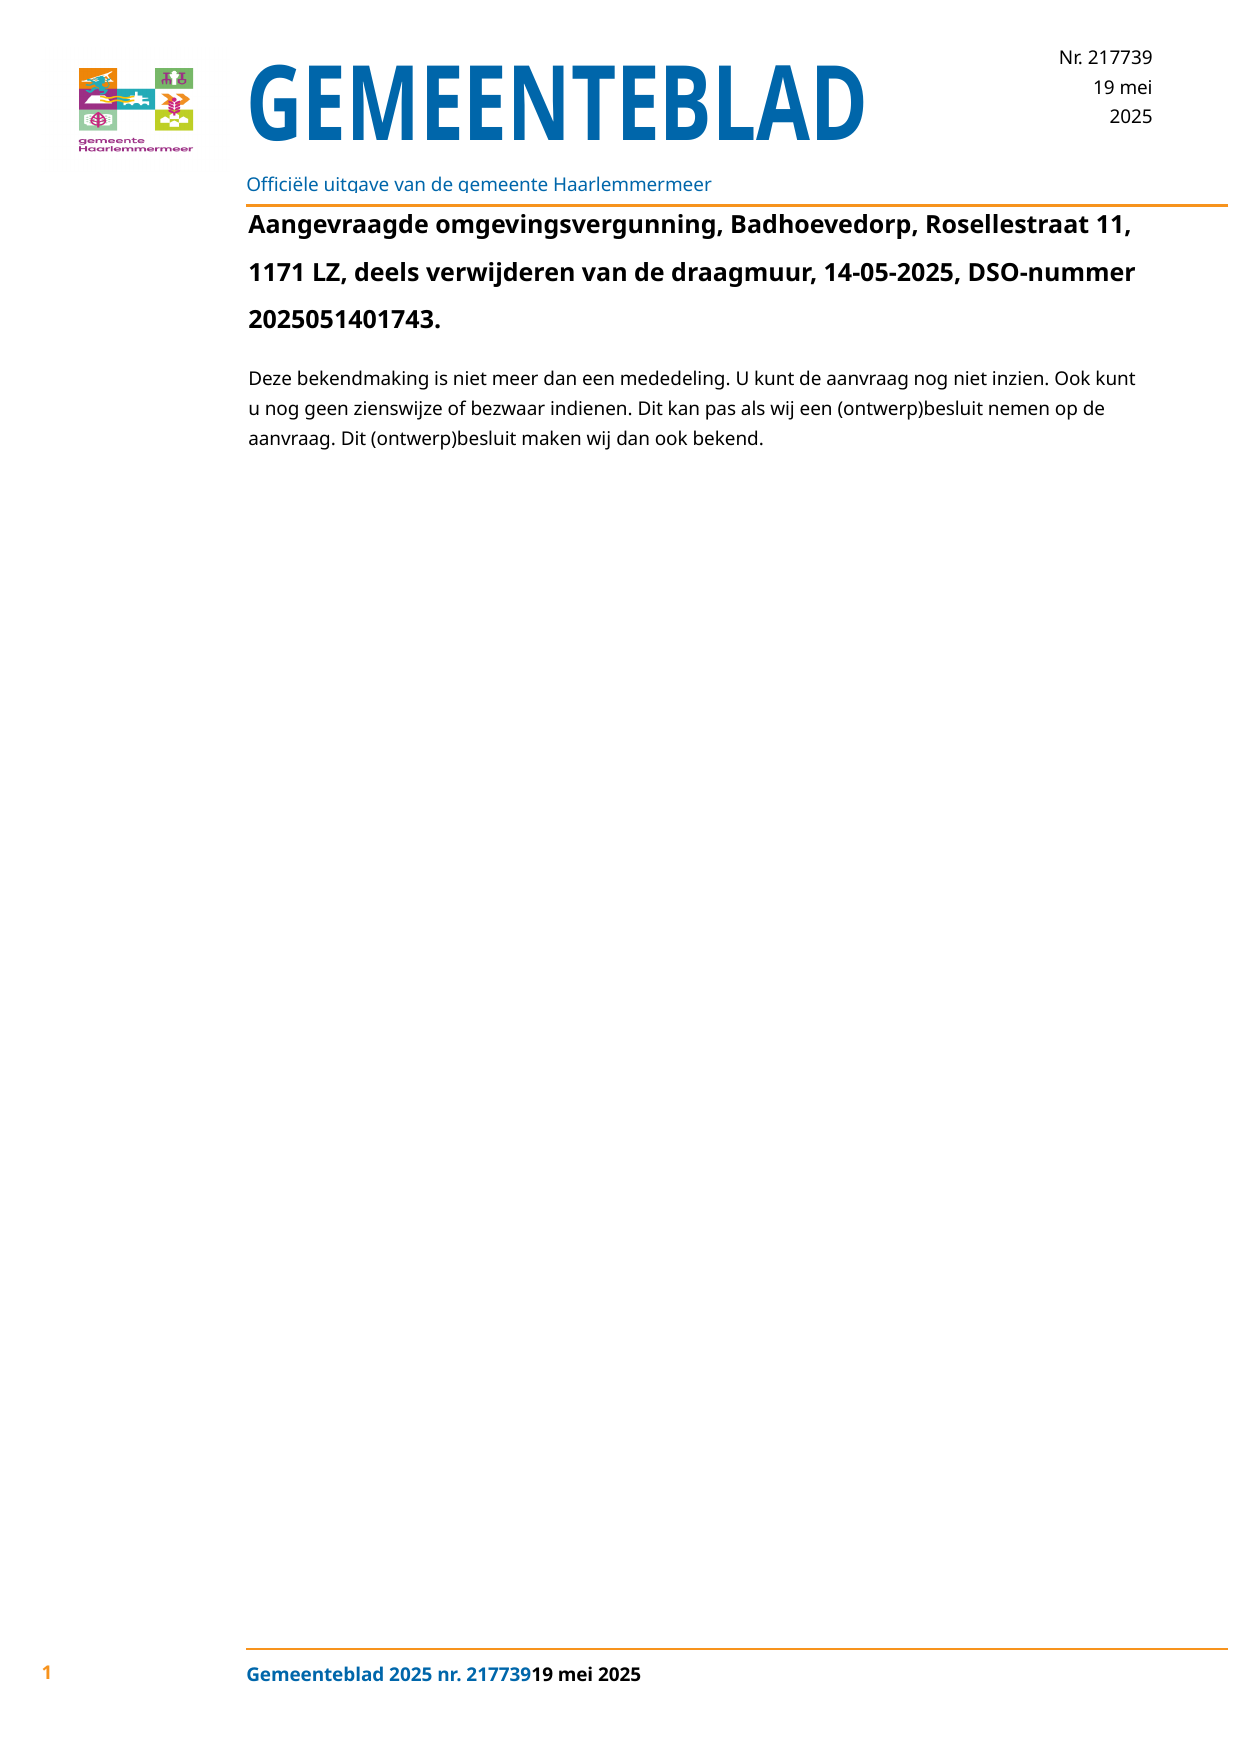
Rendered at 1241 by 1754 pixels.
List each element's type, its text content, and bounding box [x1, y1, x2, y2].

text Deze bekendmaking is niet meer dan een mededeling. U kunt de aanvraag nog niet inzien. Ook kunt u nog geen zienswijze of bezwaar indienen. Dit kan pas als wij een (ontwerp)besluit nemen op de aanvraag. Dit (ontwerp)besluit maken wij dan ook bekend. [248, 366, 1152, 450]
text Aangevraagde omgevingsvergunning, Badhoevedorp, Rosellestraat 11, 1171 LZ, deels verwijderen van de draagmuur, 14-05-2025, DSO-nummer 2025051401743. [248, 207, 1152, 336]
picture [41, 47, 231, 172]
